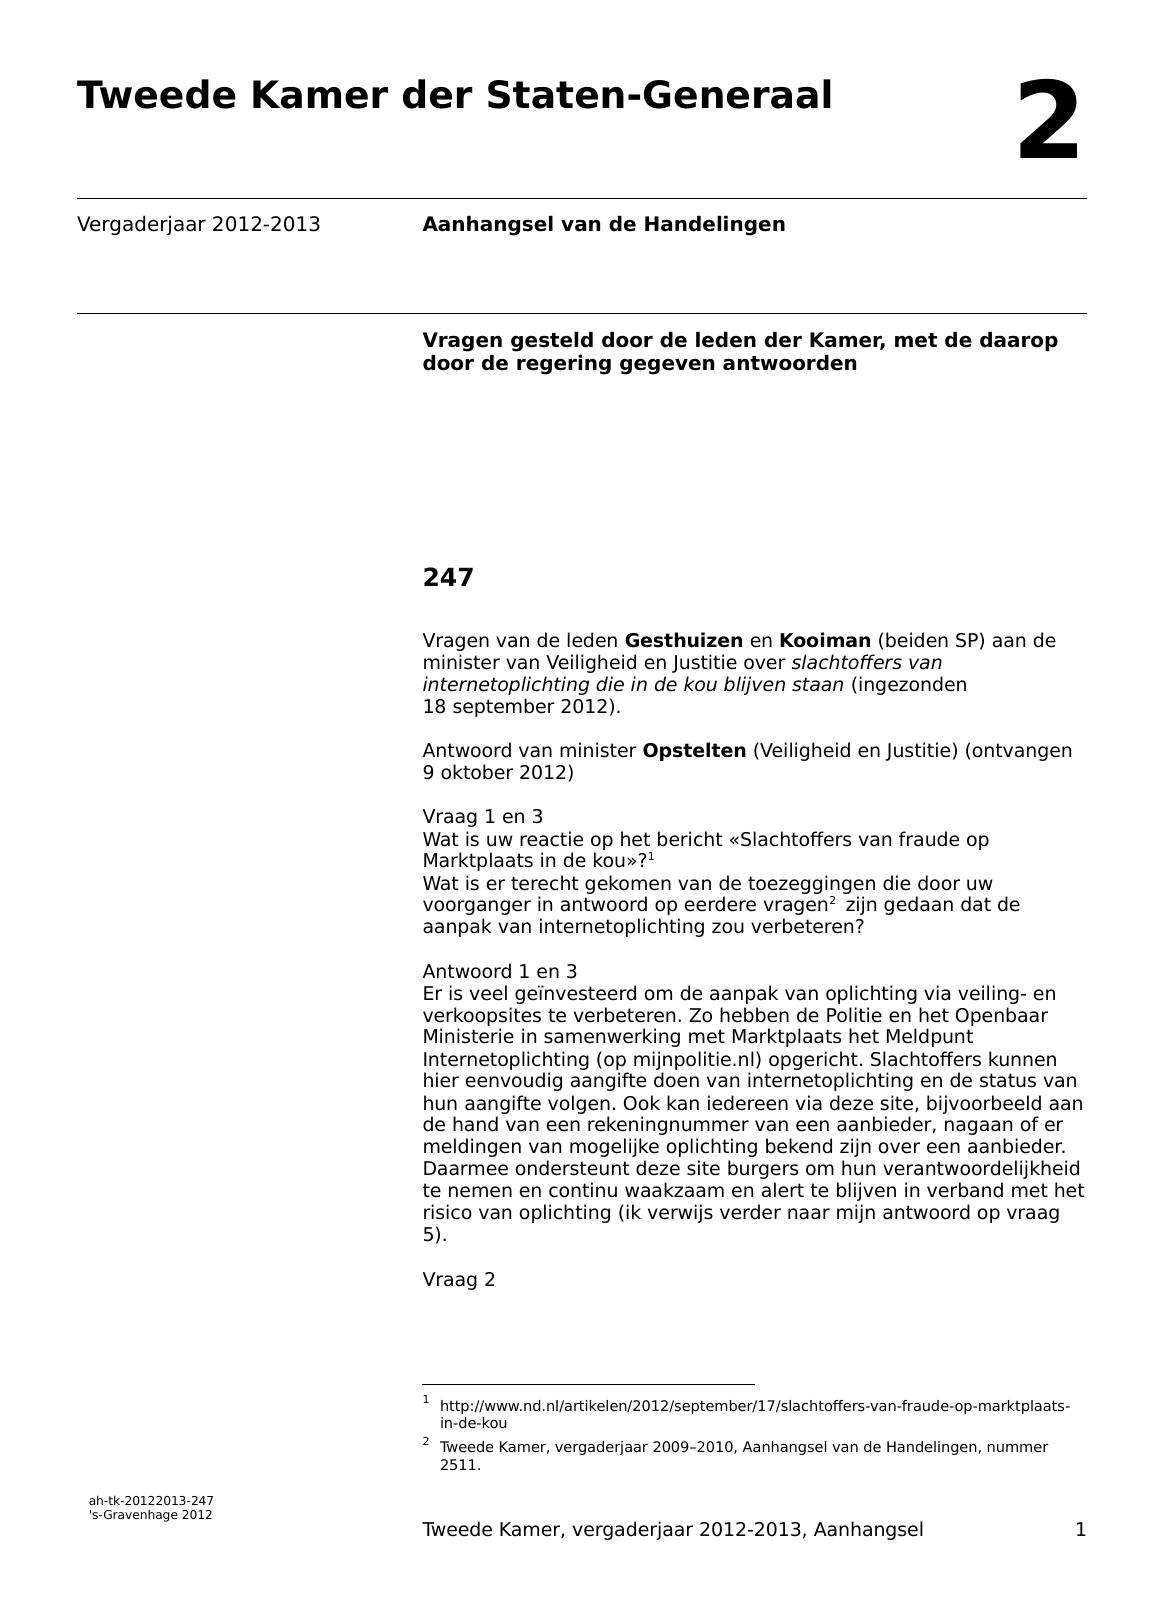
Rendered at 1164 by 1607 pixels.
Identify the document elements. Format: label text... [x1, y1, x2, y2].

text Er is veel geïnvesteerd om de aanpak van oplichting via veiling- en verkoopsites te verbeteren. Zo hebben de Politie en het Openbaar Ministerie in samenwerking met Marktplaats het Meldpunt Internetoplichting (op mijnpolitie.nl) opgericht. Slachtoffers kunnen hier eenvoudig aangifte doen van internetoplichting en de status van hun aangifte volgen. Ook kan iedereen via deze site, bijvoorbeeld aan de hand van een rekeningnummer van een aanbieder, nagaan of er meldingen van mogelijke oplichting bekend zijn over een aanbieder. Daarmee ondersteunt deze site burgers om hun verantwoordelijkheid te nemen en continu waakzaam en alert te blijven in verband met het risico van oplichting (ik verwijs verder naar mijn antwoord op vraag 5). [422, 982, 1087, 1246]
text Vragen van de leden Gesthuizen en Kooiman (beiden SP) aan de minister van Veiligheid en Justitie over slachtoffers van internetoplichting die in de kou blijven staan (ingezonden 18 september 2012). [422, 630, 1087, 718]
text Vraag 1 en 3 [422, 806, 1087, 828]
text Antwoord 1 en 3 [422, 961, 1087, 982]
text Antwoord van minister Opstelten (Veiligheid en Justitie) (ontvangen 9 oktober 2012) [422, 740, 1087, 784]
text 's-Gravenhage 2012 [88, 1508, 323, 1522]
text Vraag 2 [422, 1268, 1087, 1290]
table_header Tweede Kamer der Staten-Generaal [77, 59, 886, 198]
text 247 [422, 563, 1087, 592]
text Wat is er terecht gekomen van de toezeggingen die door uw voorganger in antwoord op eerdere vragen zijn gedaan dat de aanpak van internetoplichting zou verbeteren? [422, 872, 1087, 938]
table_cell Vergaderjaar 2012-2013 [77, 199, 422, 313]
table_cell [77, 314, 422, 375]
text Tweede Kamer, vergaderjaar 2009–2010, Aanhangsel van de Handelingen, nummer 2511. [422, 1435, 1087, 1474]
text Wat is uw reactie op het bericht «Slachtoffers van fraude op Marktplaats in de kou»? [422, 828, 1087, 872]
table_cell Vragen gesteld door de leden der Kamer, met de daarop door de regering gegeven antwoorden [422, 314, 1087, 375]
text http://www.nd.nl/artikelen/2012/september/17/slachtoffers-van-fraude-op-marktplaats-in-de-kou [422, 1393, 1087, 1432]
table_cell Aanhangsel van de Handelingen [422, 199, 1087, 313]
table_header 2 [886, 59, 1087, 198]
text ah-tk-20122013-247 [88, 1494, 323, 1508]
